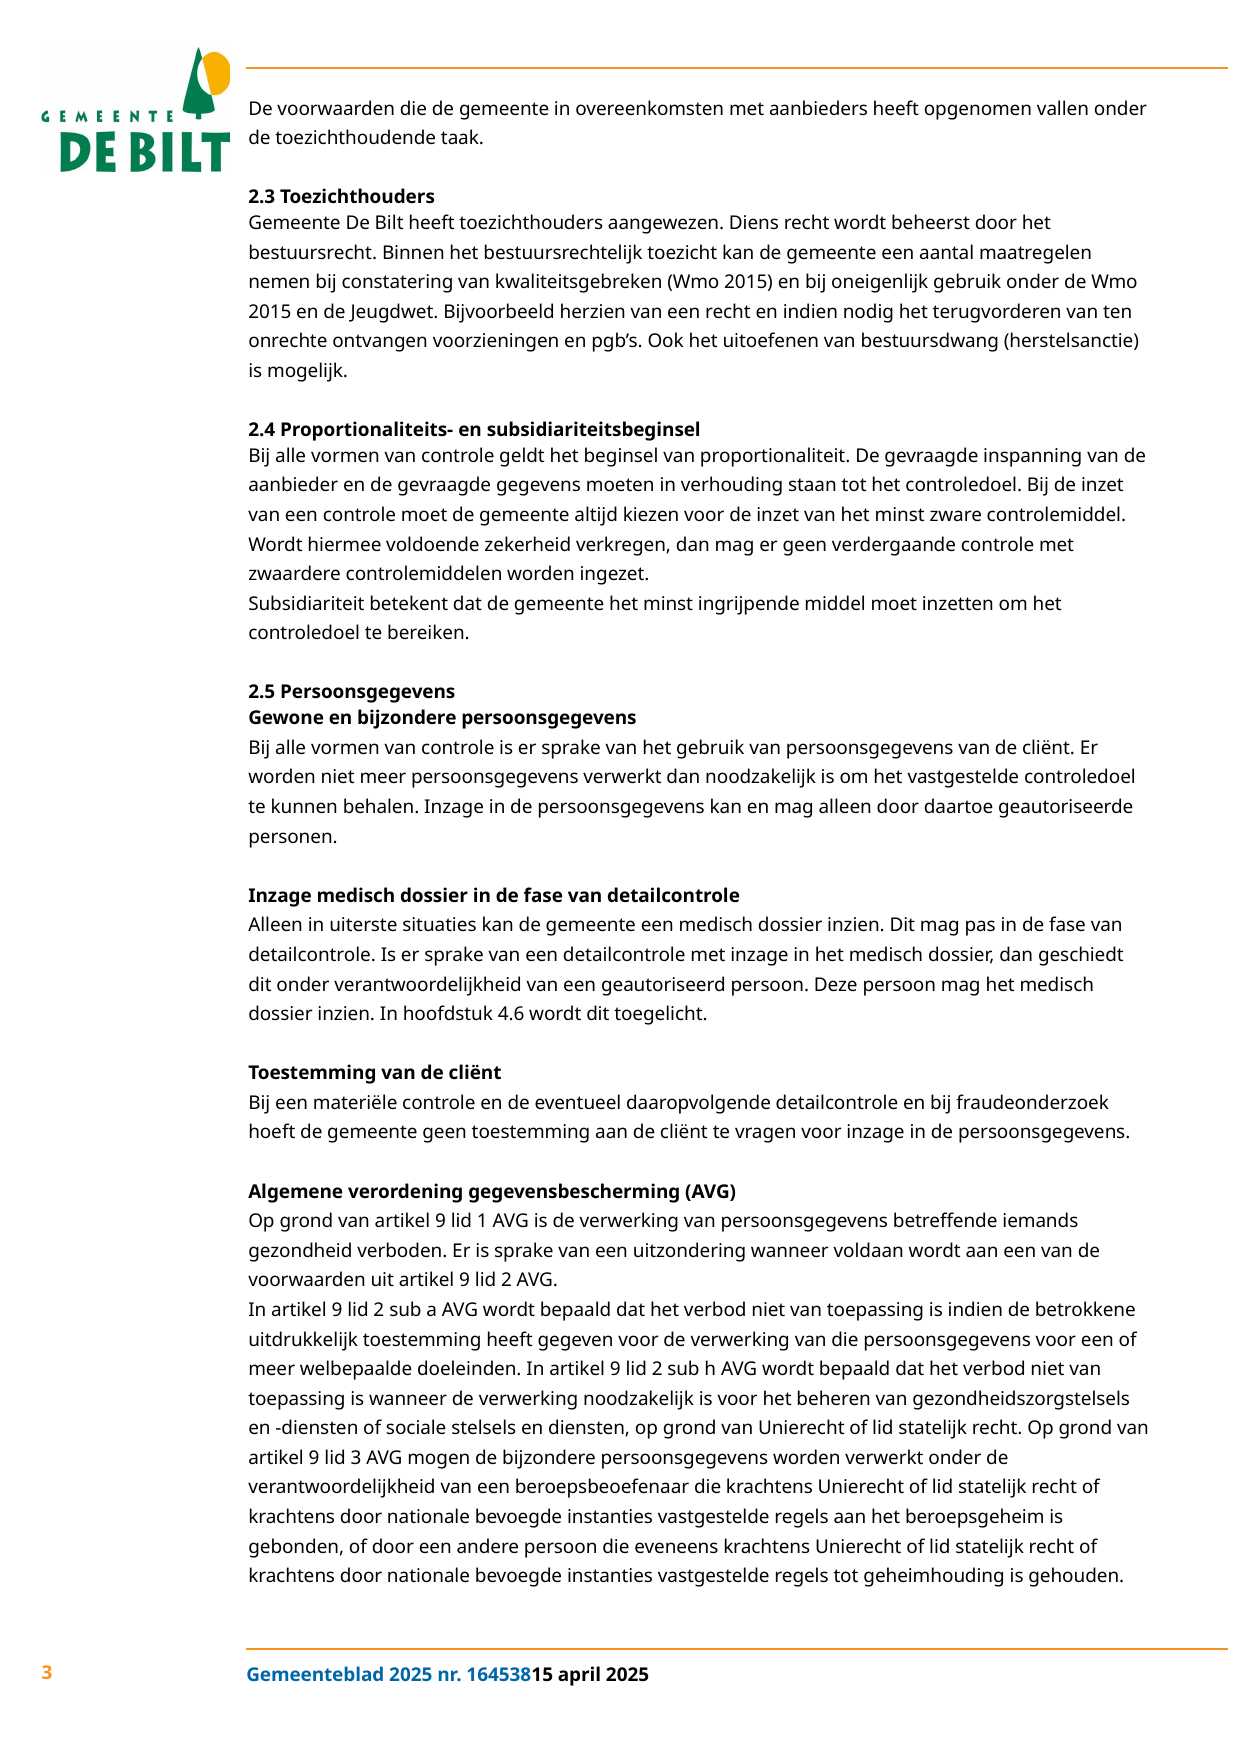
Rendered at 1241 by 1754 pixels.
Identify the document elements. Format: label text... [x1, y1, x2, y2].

text Algemene verordening gegevensbescherming (AVG) [248, 1178, 1152, 1203]
text Bij een materiële controle en de eventueel daaropvolgende detailcontrole en bij fraudeonderzoek hoeft de gemeente geen toestemming aan de cliënt te vragen voor inzage in de persoonsgegevens. [248, 1089, 1152, 1144]
text 2.3 Toezichthouders [248, 183, 1152, 209]
text Bij alle vormen van controle is er sprake van het gebruik van persoonsgegevens van de cliënt. Er worden niet meer persoonsgegevens verwerkt dan noodzakelijk is om het vastgestelde controledoel te kunnen behalen. Inzage in de persoonsgegevens kan en mag alleen door daartoe geautoriseerde personen. [248, 734, 1152, 848]
text De voorwaarden die de gemeente in overeenkomsten met aanbieders heeft opgenomen vallen onder de toezichthoudende taak. [248, 95, 1152, 150]
text 2.5 Persoonsgegevens [248, 679, 1152, 704]
text Alleen in uiterste situaties kan de gemeente een medisch dossier inzien. Dit mag pas in de fase van detailcontrole. Is er sprake van een detailcontrole met inzage in het medisch dossier, dan geschiedt dit onder verantwoordelijkheid van een geautoriseerd persoon. Deze persoon mag het medisch dossier inzien. In hoofdstuk 4.6 wordt dit toegelicht. [248, 912, 1152, 1026]
text Gewone en bijzondere persoonsgegevens [248, 704, 1152, 730]
text Inzage medisch dossier in de fase van detailcontrole [248, 882, 1152, 908]
text Toestemming van de cliënt [248, 1059, 1152, 1085]
picture [41, 47, 231, 172]
text Gemeente De Bilt heeft toezichthouders aangewezen. Diens recht wordt beheerst door het bestuursrecht. Binnen het bestuursrechtelijk toezicht kan de gemeente een aantal maatregelen nemen bij constatering van kwaliteitsgebreken (Wmo 2015) en bij oneigenlijk gebruik onder de Wmo 2015 en de Jeugdwet. Bijvoorbeeld herzien van een recht en indien nodig het terugvorderen van ten onrechte ontvangen voorzieningen en pgb’s. Ook het uitoefenen van bestuursdwang (herstelsanctie) is mogelijk. [248, 209, 1152, 383]
text Op grond van artikel 9 lid 1 AVG is de verwerking van persoonsgegevens betreffende iemands gezondheid verboden. Er is sprake van een uitzondering wanneer voldaan wordt aan een van de voorwaarden uit artikel 9 lid 2 AVG. [248, 1207, 1152, 1292]
text 2.4 Proportionaliteits- en subsidiariteitsbeginsel [248, 416, 1152, 442]
text Subsidiariteit betekent dat de gemeente het minst ingrijpende middel moet inzetten om het controledoel te bereiken. [248, 590, 1152, 645]
text In artikel 9 lid 2 sub a AVG wordt bepaald dat het verbod niet van toepassing is indien de betrokkene uitdrukkelijk toestemming heeft gegeven voor de verwerking van die persoonsgegevens voor een of meer welbepaalde doeleinden. In artikel 9 lid 2 sub h AVG wordt bepaald dat het verbod niet van toepassing is wanneer de verwerking noodzakelijk is voor het beheren van gezondheidszorgstelsels en -diensten of sociale stelsels en diensten, op grond van Unierecht of lid statelijk recht. Op grond van artikel 9 lid 3 AVG mogen de bijzondere persoonsgegevens worden verwerkt onder de verantwoordelijkheid van een beroepsbeoefenaar die krachtens Unierecht of lid statelijk recht of krachtens door nationale bevoegde instanties vastgestelde regels aan het beroepsgeheim is gebonden, of door een andere persoon die eveneens krachtens Unierecht of lid statelijk recht of krachtens door nationale bevoegde instanties vastgestelde regels tot geheimhouding is gehouden. [248, 1296, 1152, 1588]
text Bij alle vormen van controle geldt het beginsel van proportionaliteit. De gevraagde inspanning van de aanbieder en de gevraagde gegevens moeten in verhouding staan tot het controledoel. Bij de inzet van een controle moet de gemeente altijd kiezen voor de inzet van het minst zware controlemiddel. Wordt hiermee voldoende zekerheid verkregen, dan mag er geen verdergaande controle met zwaardere controlemiddelen worden ingezet. [248, 442, 1152, 586]
